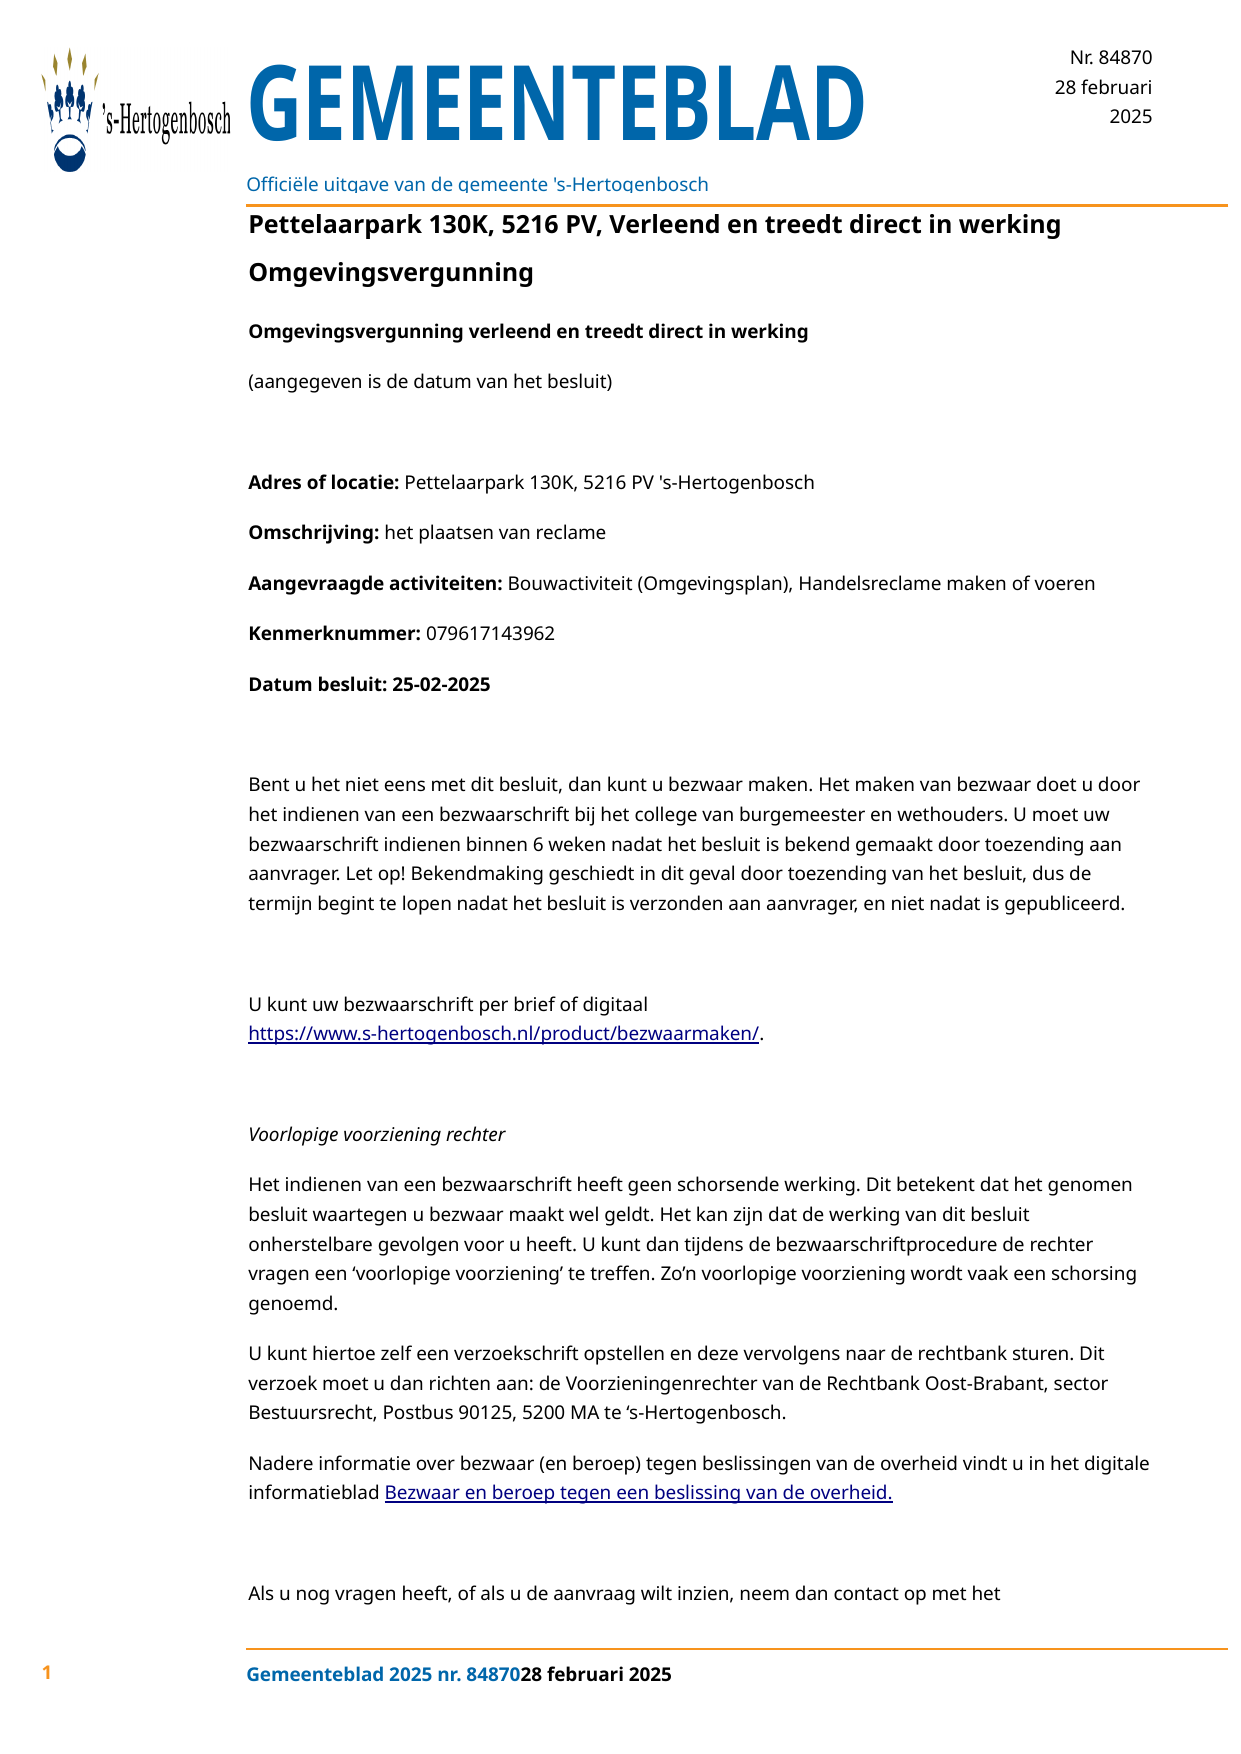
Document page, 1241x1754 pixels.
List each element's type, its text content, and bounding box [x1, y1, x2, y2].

text Het indienen van een bezwaarschrift heeft geen schorsende werking. Dit betekent dat het genomen besluit waartegen u bezwaar maakt wel geldt. Het kan zijn dat de werking van dit besluit onherstelbare gevolgen voor u heeft. U kunt dan tijdens de bezwaarschriftprocedure de rechter vragen een ‘voorlopige voorziening’ te treffen. Zo’n voorlopige voorziening wordt vaak een schorsing genoemd. [248, 1172, 1152, 1316]
text Aangevraagde activiteiten: Bouwactiviteit (Omgevingsplan), Handelsreclame maken of voeren [248, 570, 1152, 596]
text Nadere informatie over bezwaar (en beroep) tegen beslissingen van de overheid vindt u in het digitale informatieblad Bezwaar en beroep tegen een beslissing van de overheid. [248, 1450, 1152, 1505]
text Als u nog vragen heeft, of als u de aanvraag wilt inzien, neem dan contact op met het [248, 1580, 1152, 1606]
text Omschrijving: het plaatsen van reclame [248, 519, 1152, 545]
text Kenmerknummer: 079617143962 [248, 620, 1152, 646]
text (aangegeven is de datum van het besluit) [248, 368, 1152, 394]
text Omgevingsvergunning verleend en treedt direct in werking [248, 318, 1152, 344]
text Datum besluit: 25-02-2025 [248, 671, 1152, 697]
text Pettelaarpark 130K, 5216 PV, Verleend en treedt direct in werking Omgevingsvergunning [248, 207, 1152, 288]
text Bent u het niet eens met dit besluit, dan kunt u bezwaar maken. Het maken van bezwaar doet u door het indienen van een bezwaarschrift bij het college van burgemeester en wethouders. U moet uw bezwaarschrift indienen binnen 6 weken nadat het besluit is bekend gemaakt door toezending aan aanvrager. Let op! Bekendmaking geschiedt in dit geval door toezending van het besluit, dus de termijn begint te lopen nadat het besluit is verzonden aan aanvrager, en niet nadat is gepubliceerd. [248, 772, 1152, 916]
text U kunt hiertoe zelf een verzoekschrift opstellen en deze vervolgens naar de rechtbank sturen. Dit verzoek moet u dan richten aan: de Voorzieningenrechter van de Rechtbank Oost-Brabant, sector Bestuursrecht, Postbus 90125, 5200 MA te ‘s-Hertogenbosch. [248, 1340, 1152, 1425]
picture [41, 47, 231, 172]
text Adres of locatie: Pettelaarpark 130K, 5216 PV 's-Hertogenbosch [248, 469, 1152, 495]
text Voorlopige voorziening rechter [248, 1121, 1152, 1147]
text U kunt uw bezwaarschrift per brief of digitaal https://www.s-hertogenbosch.nl/product/bezwaarmaken/. [248, 991, 1152, 1046]
